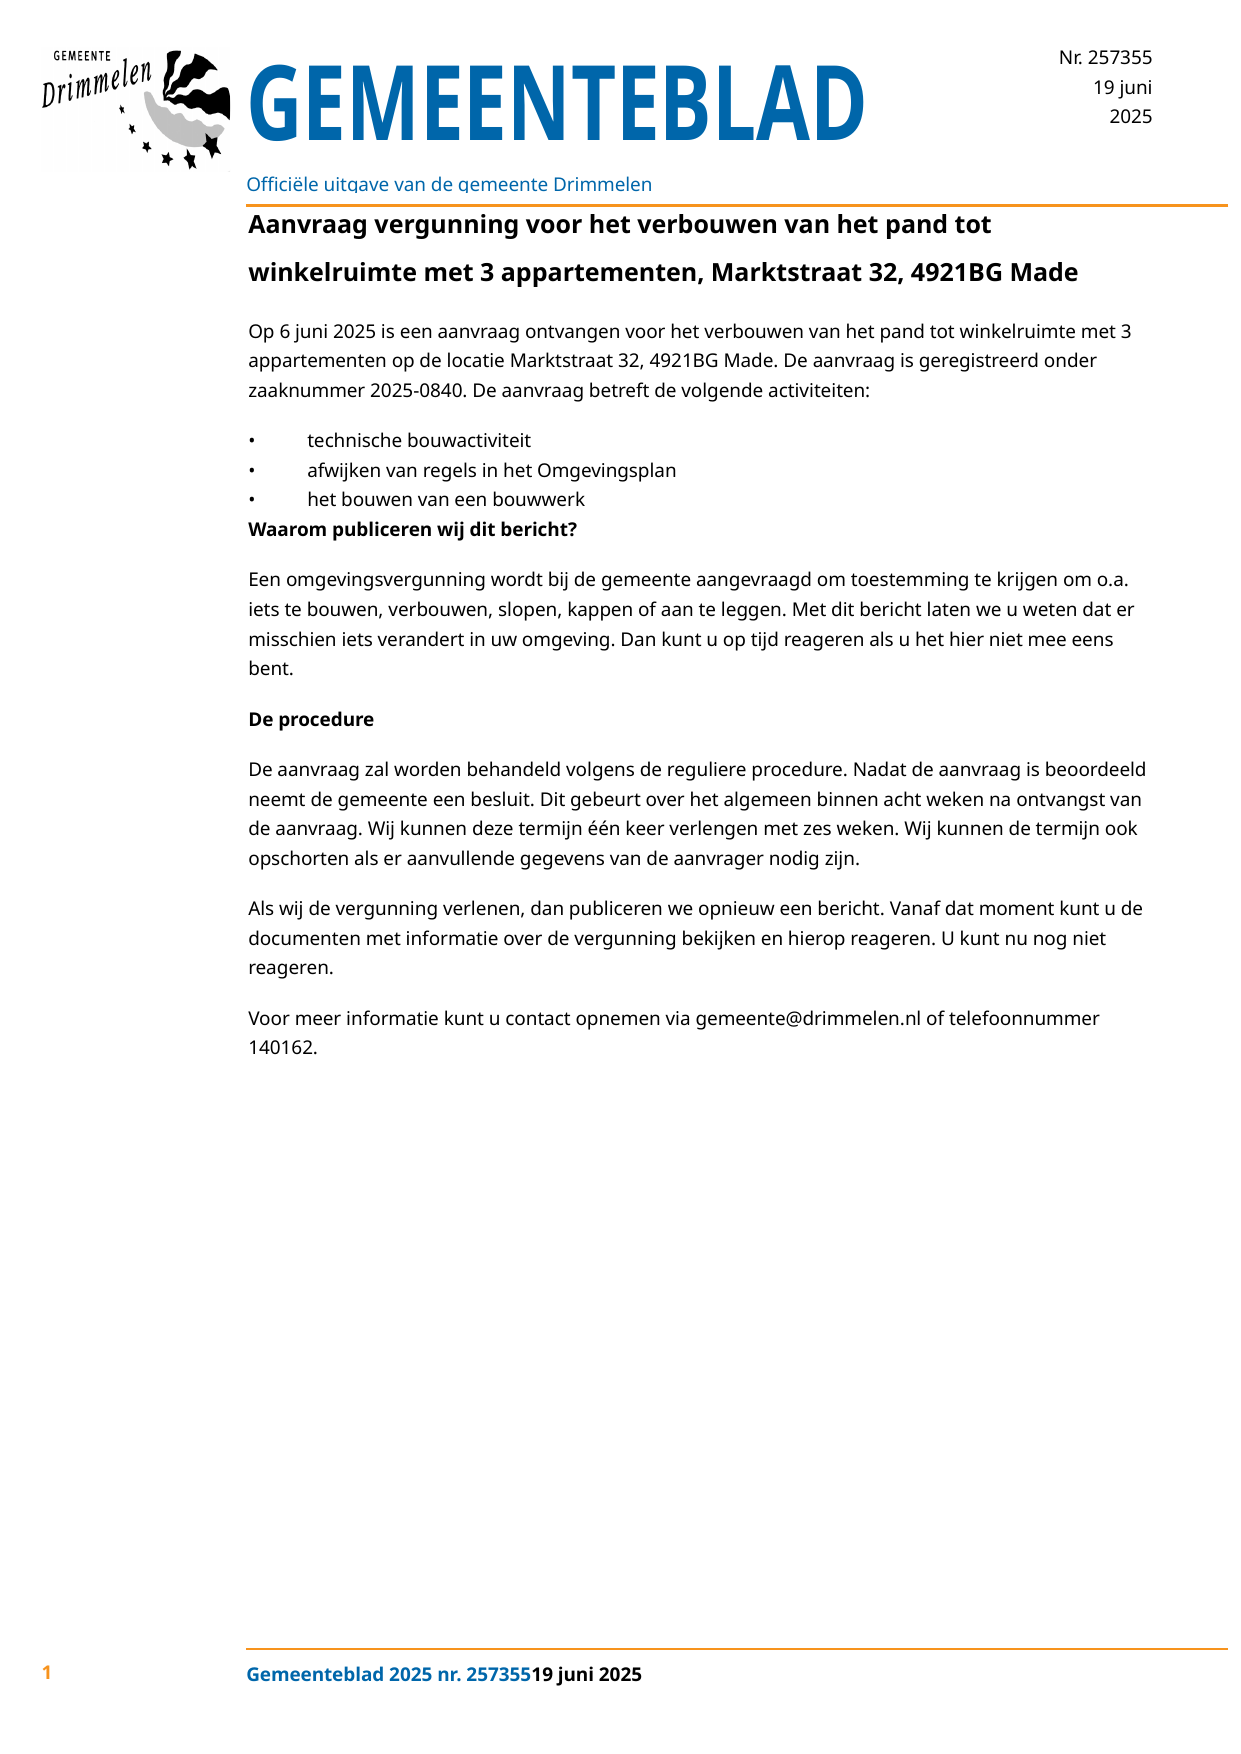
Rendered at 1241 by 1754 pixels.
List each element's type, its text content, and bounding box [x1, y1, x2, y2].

list afwijken van regels in het Omgevingsplan [248, 457, 1152, 483]
list technische bouwactiviteit [248, 427, 1152, 453]
text Waarom publiceren wij dit bericht? [248, 516, 1152, 542]
list het bouwen van een bouwwerk [248, 487, 1152, 512]
text Als wij de vergunning verlenen, dan publiceren we opnieuw een bericht. Vanaf dat moment kunt u de documenten met informatie over de vergunning bekijken en hierop reageren. U kunt nu nog niet reageren. [248, 895, 1152, 980]
text De aanvraag zal worden behandeld volgens de reguliere procedure. Nadat de aanvraag is beoordeeld neemt de gemeente een besluit. Dit gebeurt over het algemeen binnen acht weken na ontvangst van de aanvraag. Wij kunnen deze termijn één keer verlengen met zes weken. Wij kunnen de termijn ook opschorten als er aanvullende gegevens van de aanvrager nodig zijn. [248, 756, 1152, 871]
text Aanvraag vergunning voor het verbouwen van het pand tot winkelruimte met 3 appartementen, Marktstraat 32, 4921BG Made [248, 207, 1152, 288]
text De procedure [248, 706, 1152, 732]
text Een omgevingsvergunning wordt bij de gemeente aangevraagd om toestemming te krijgen om o.a. iets te bouwen, verbouwen, slopen, kappen of aan te leggen. Met dit bericht laten we u weten dat er misschien iets verandert in uw omgeving. Dan kunt u op tijd reageren als u het hier niet mee eens bent. [248, 567, 1152, 681]
picture [41, 47, 231, 172]
text Voor meer informatie kunt u contact opnemen via gemeente@drimmelen.nl of telefoonnummer 140162. [248, 1005, 1152, 1060]
text Op 6 juni 2025 is een aanvraag ontvangen voor het verbouwen van het pand tot winkelruimte met 3 appartementen op de locatie Marktstraat 32, 4921BG Made. De aanvraag is geregistreerd onder zaaknummer 2025-0840. De aanvraag betreft de volgende activiteiten: [248, 318, 1152, 403]
